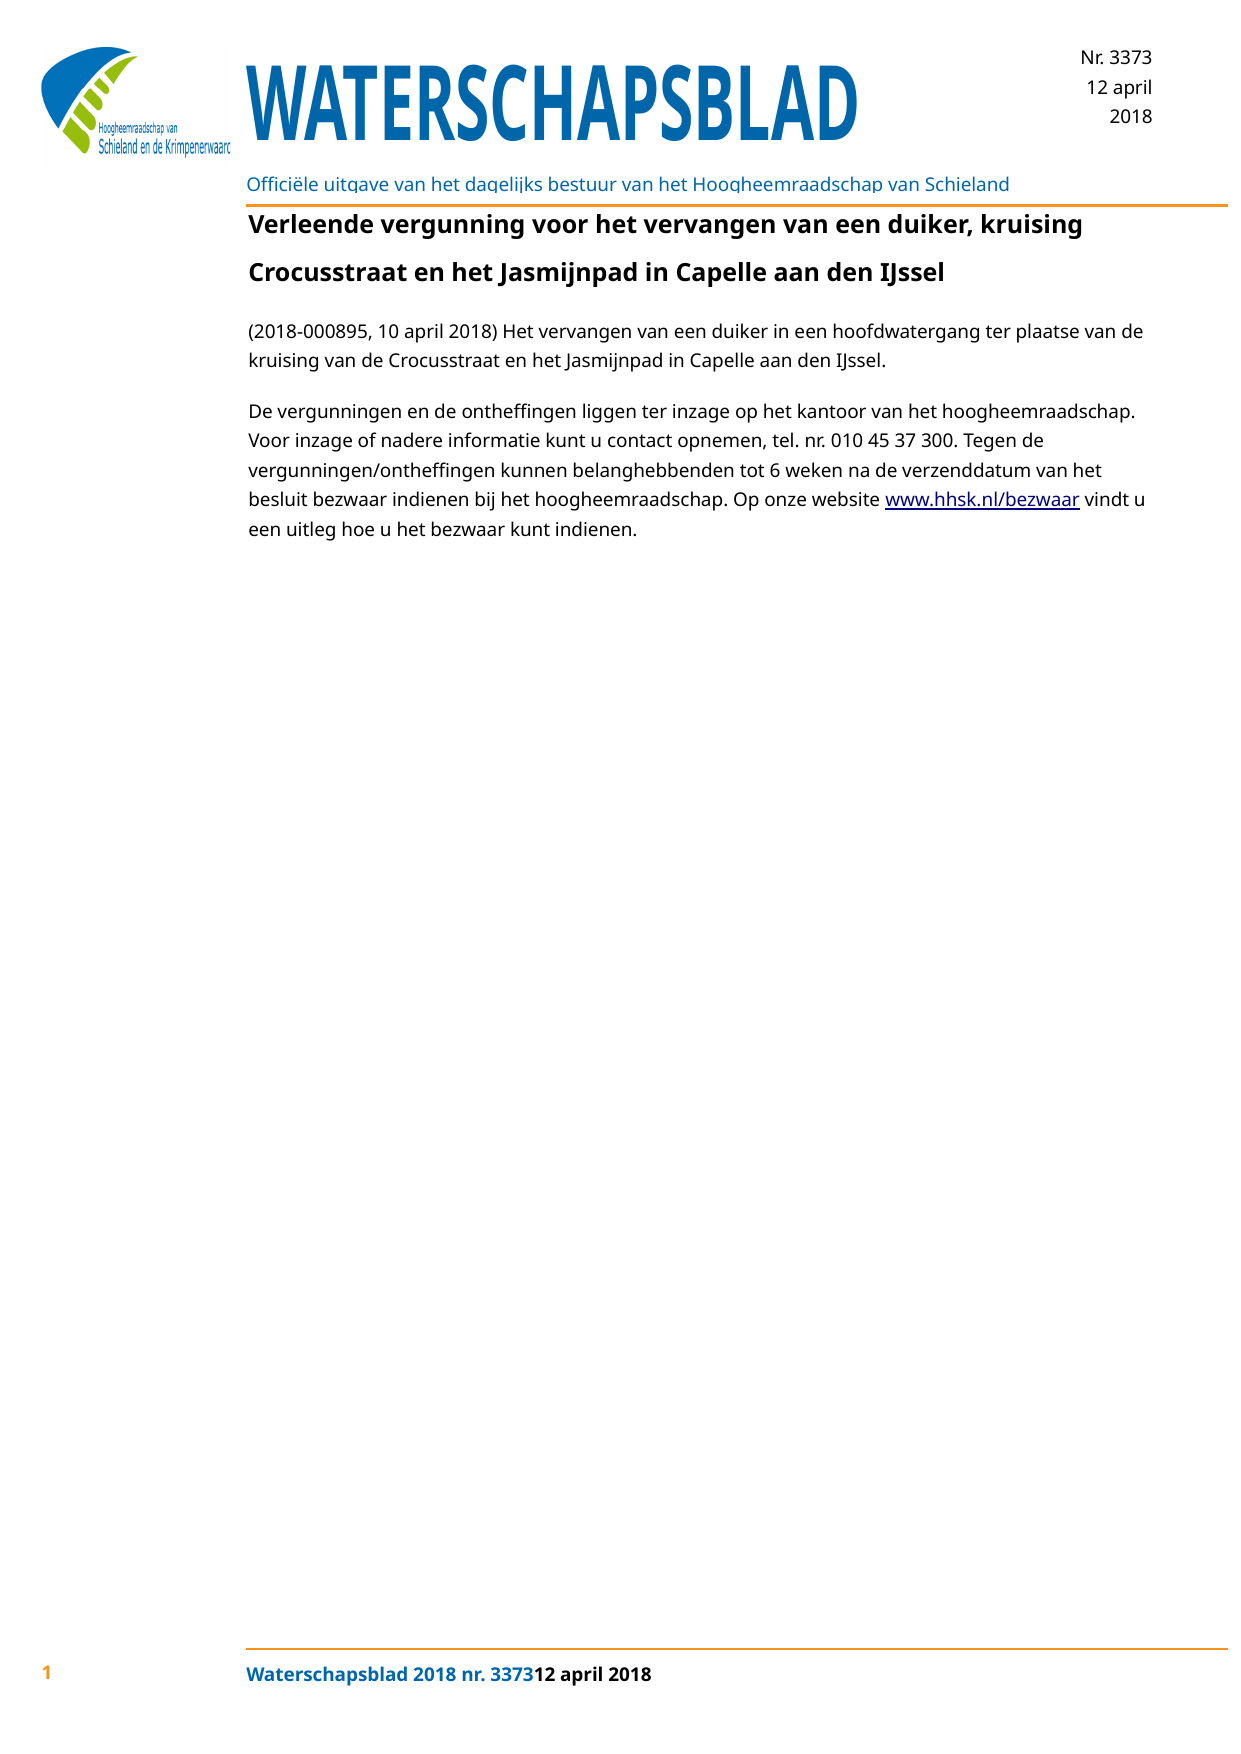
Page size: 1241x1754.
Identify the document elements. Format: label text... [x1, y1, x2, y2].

picture [41, 47, 231, 172]
text Verleende vergunning voor het vervangen van een duiker, kruising Crocusstraat en het Jasmijnpad in Capelle aan den IJssel [248, 207, 1152, 288]
text (2018-000895, 10 april 2018) Het vervangen van een duiker in een hoofdwatergang ter plaatse van de kruising van de Crocusstraat en het Jasmijnpad in Capelle aan den IJssel. [248, 318, 1152, 373]
text De vergunningen en de ontheffingen liggen ter inzage op het kantoor van het hoogheemraadschap. Voor inzage of nadere informatie kunt u contact opnemen, tel. nr. 010 45 37 300. Tegen de vergunningen/ontheffingen kunnen belanghebbenden tot 6 weken na de verzenddatum van het besluit bezwaar indienen bij het hoogheemraadschap. Op onze website www.hhsk.nl/bezwaar vindt u een uitleg hoe u het bezwaar kunt indienen. [248, 398, 1152, 542]
